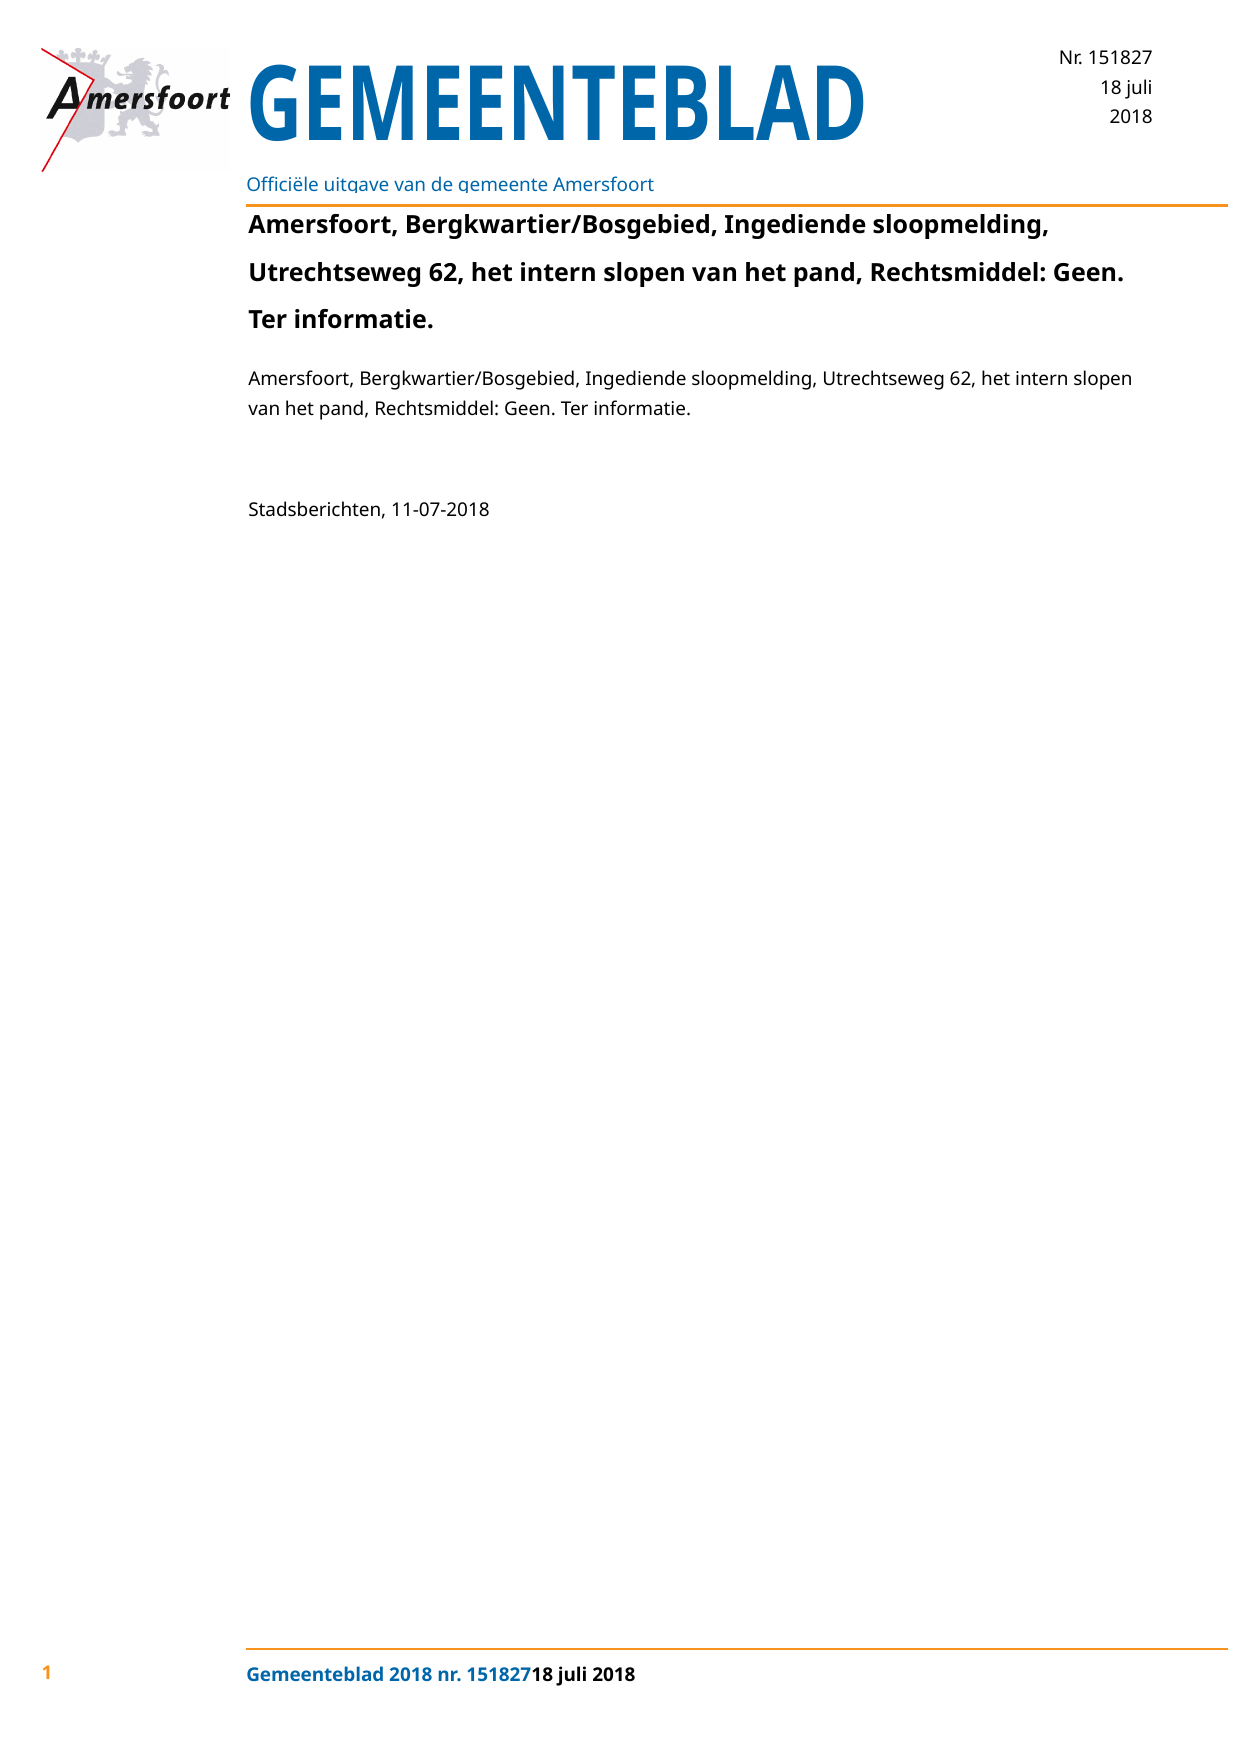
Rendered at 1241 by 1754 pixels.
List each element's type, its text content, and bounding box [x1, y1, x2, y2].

text Amersfoort, Bergkwartier/Bosgebied, Ingediende sloopmelding, Utrechtseweg 62, het intern slopen van het pand, Rechtsmiddel: Geen. Ter informatie. [248, 207, 1152, 336]
text Amersfoort, Bergkwartier/Bosgebied, Ingediende sloopmelding, Utrechtseweg 62, het intern slopen van het pand, Rechtsmiddel: Geen. Ter informatie. [248, 366, 1152, 421]
text Stadsberichten, 11-07-2018 [248, 496, 1152, 522]
picture [41, 47, 231, 172]
